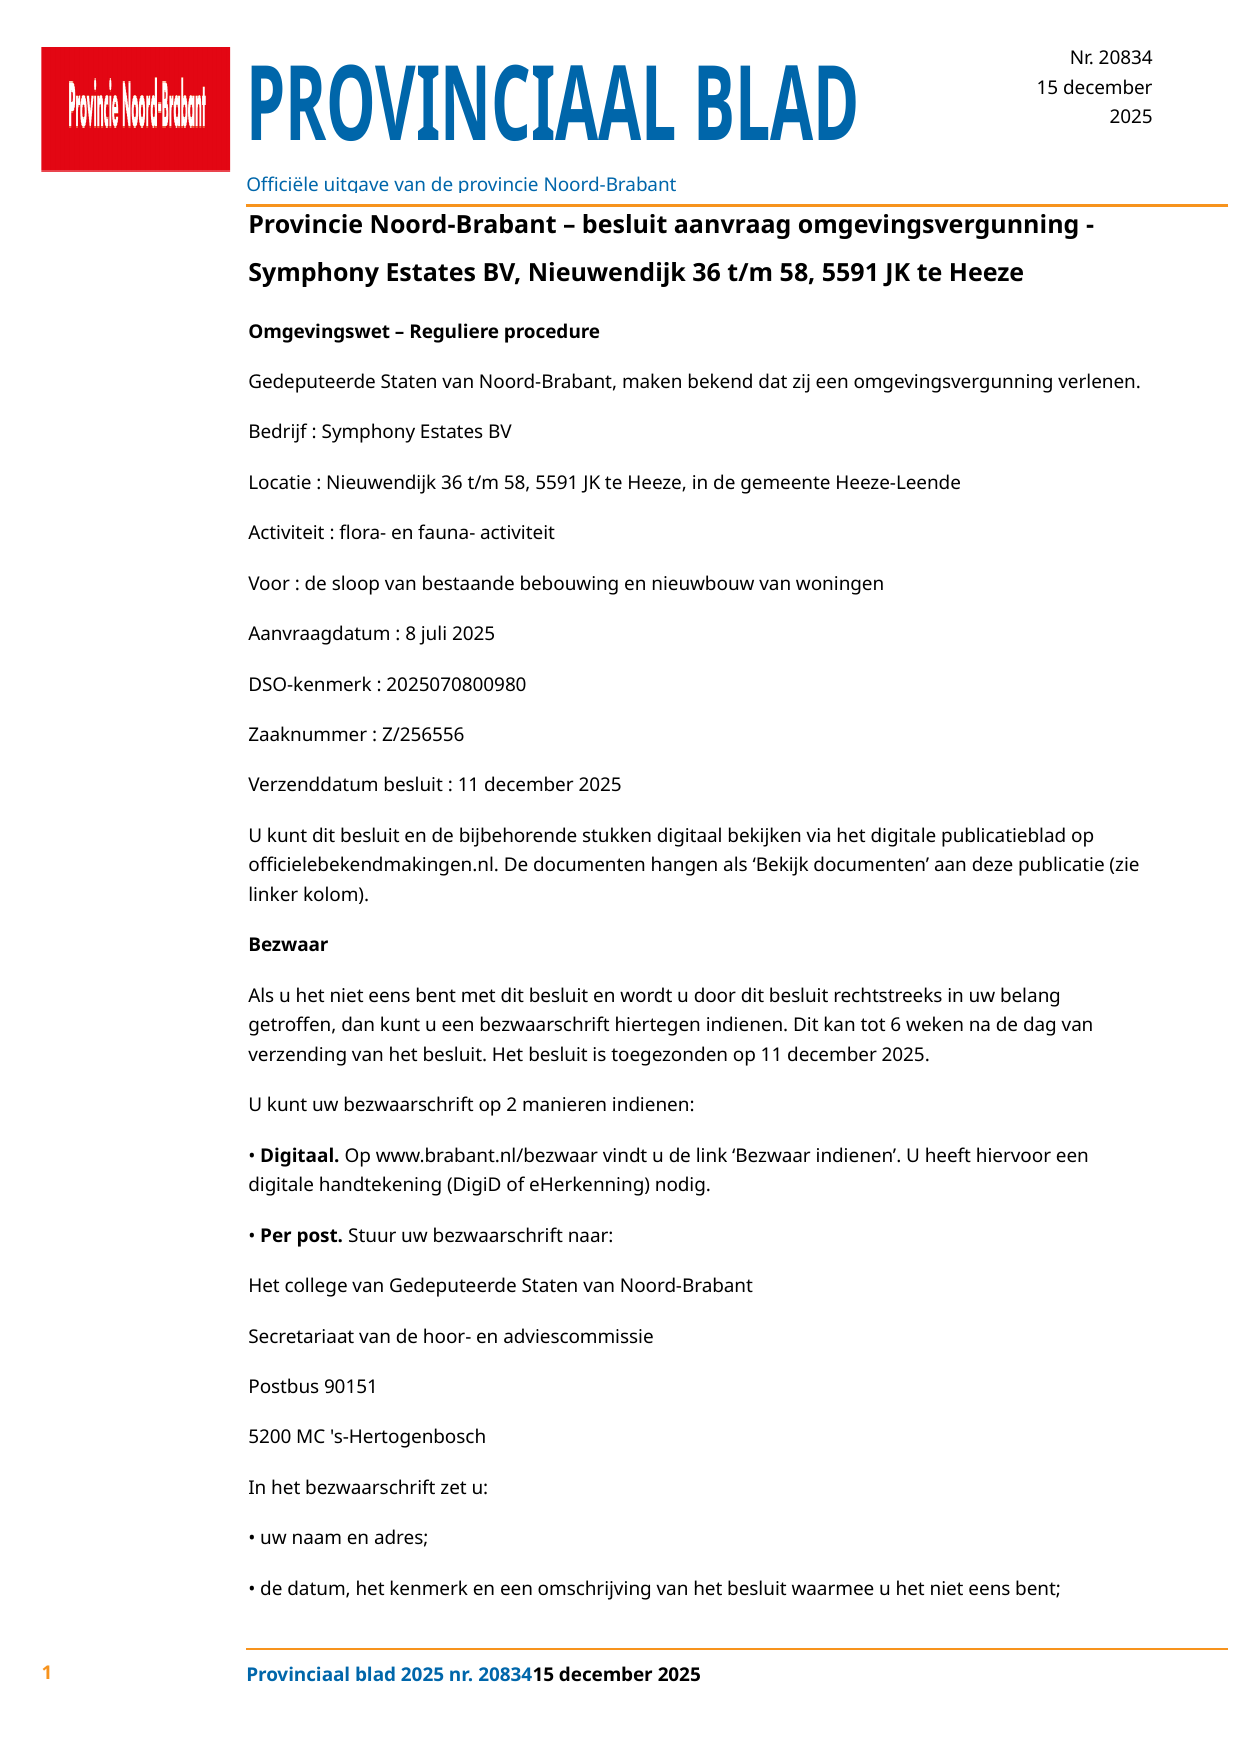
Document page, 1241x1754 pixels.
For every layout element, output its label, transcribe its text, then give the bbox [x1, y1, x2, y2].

text Verzenddatum besluit : 11 december 2025 [248, 772, 1152, 797]
text • Digitaal. Op www.brabant.nl/bezwaar vindt u de link ‘Bezwaar indienen’. U heeft hiervoor een digitale handtekening (DigiD of eHerkenning) nodig. [248, 1142, 1152, 1197]
text 5200 MC 's‑Hertogenbosch [248, 1424, 1152, 1449]
text DSO-kenmerk : 2025070800980 [248, 671, 1152, 697]
text • de datum, het kenmerk en een omschrijving van het besluit waarmee u het niet eens bent; [248, 1575, 1152, 1601]
text Secretariaat van de hoor- en adviescommissie [248, 1323, 1152, 1349]
text • uw naam en adres; [248, 1524, 1152, 1550]
text Locatie : Nieuwendijk 36 t/m 58, 5591 JK te Heeze, in de gemeente Heeze-Leende [248, 469, 1152, 495]
text Bedrijf : Symphony Estates BV [248, 419, 1152, 444]
text Voor : de sloop van bestaande bebouwing en nieuwbouw van woningen [248, 570, 1152, 596]
text U kunt uw bezwaarschrift op 2 manieren indienen: [248, 1092, 1152, 1117]
text Bezwaar [248, 932, 1152, 957]
text Aanvraagdatum : 8 juli 2025 [248, 620, 1152, 646]
text Activiteit : flora- en fauna- activiteit [248, 519, 1152, 545]
picture [41, 47, 231, 172]
text Gedeputeerde Staten van Noord-Brabant, maken bekend dat zij een omgevingsvergunning verlenen. [248, 368, 1152, 394]
text Provincie Noord-Brabant – besluit aanvraag omgevingsvergunning - Symphony Estates BV, Nieuwendijk 36 t/m 58, 5591 JK te Heeze [248, 207, 1152, 288]
text U kunt dit besluit en de bijbehorende stukken digitaal bekijken via het digitale publicatieblad op officielebekendmakingen.nl. De documenten hangen als ‘Bekijk documenten’ aan deze publicatie (zie linker kolom). [248, 822, 1152, 907]
text Postbus 90151 [248, 1373, 1152, 1399]
text In het bezwaarschrift zet u: [248, 1474, 1152, 1500]
text Als u het niet eens bent met dit besluit en wordt u door dit besluit rechtstreeks in uw belang getroffen, dan kunt u een bezwaarschrift hiertegen indienen. Dit kan tot 6 weken na de dag van verzending van het besluit. Het besluit is toegezonden op 11 december 2025. [248, 982, 1152, 1067]
text • Per post. Stuur uw bezwaarschrift naar: [248, 1222, 1152, 1248]
text Omgevingswet – Reguliere procedure [248, 318, 1152, 344]
text Het college van Gedeputeerde Staten van Noord-Brabant [248, 1272, 1152, 1298]
text Zaaknummer : Z/256556 [248, 721, 1152, 747]
